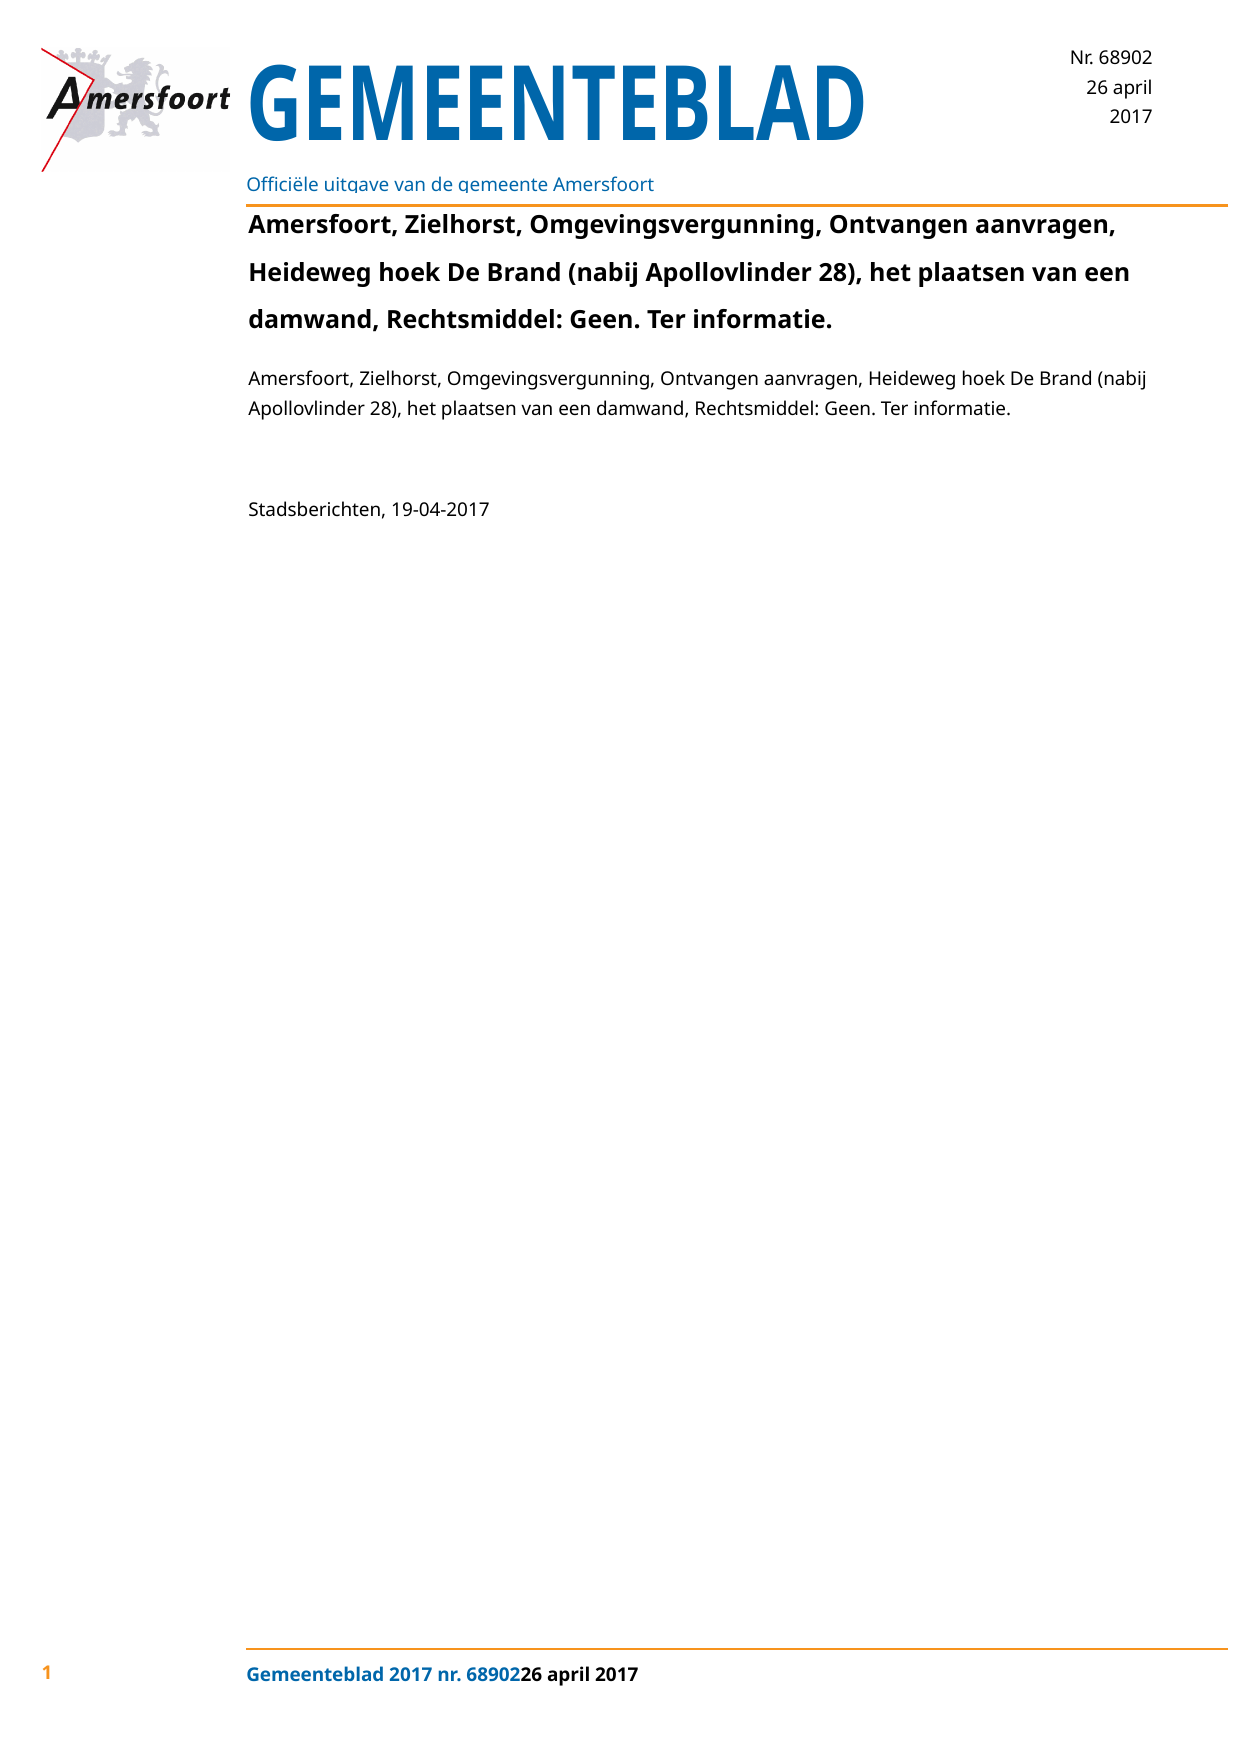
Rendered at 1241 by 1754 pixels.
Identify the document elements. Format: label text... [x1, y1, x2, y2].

text Amersfoort, Zielhorst, Omgevingsvergunning, Ontvangen aanvragen, Heideweg hoek De Brand (nabij Apollovlinder 28), het plaatsen van een damwand, Rechtsmiddel: Geen. Ter informatie. [248, 366, 1152, 421]
text Amersfoort, Zielhorst, Omgevingsvergunning, Ontvangen aanvragen, Heideweg hoek De Brand (nabij Apollovlinder 28), het plaatsen van een damwand, Rechtsmiddel: Geen. Ter informatie. [248, 207, 1152, 336]
text Stadsberichten, 19-04-2017 [248, 496, 1152, 522]
picture [41, 47, 231, 172]
